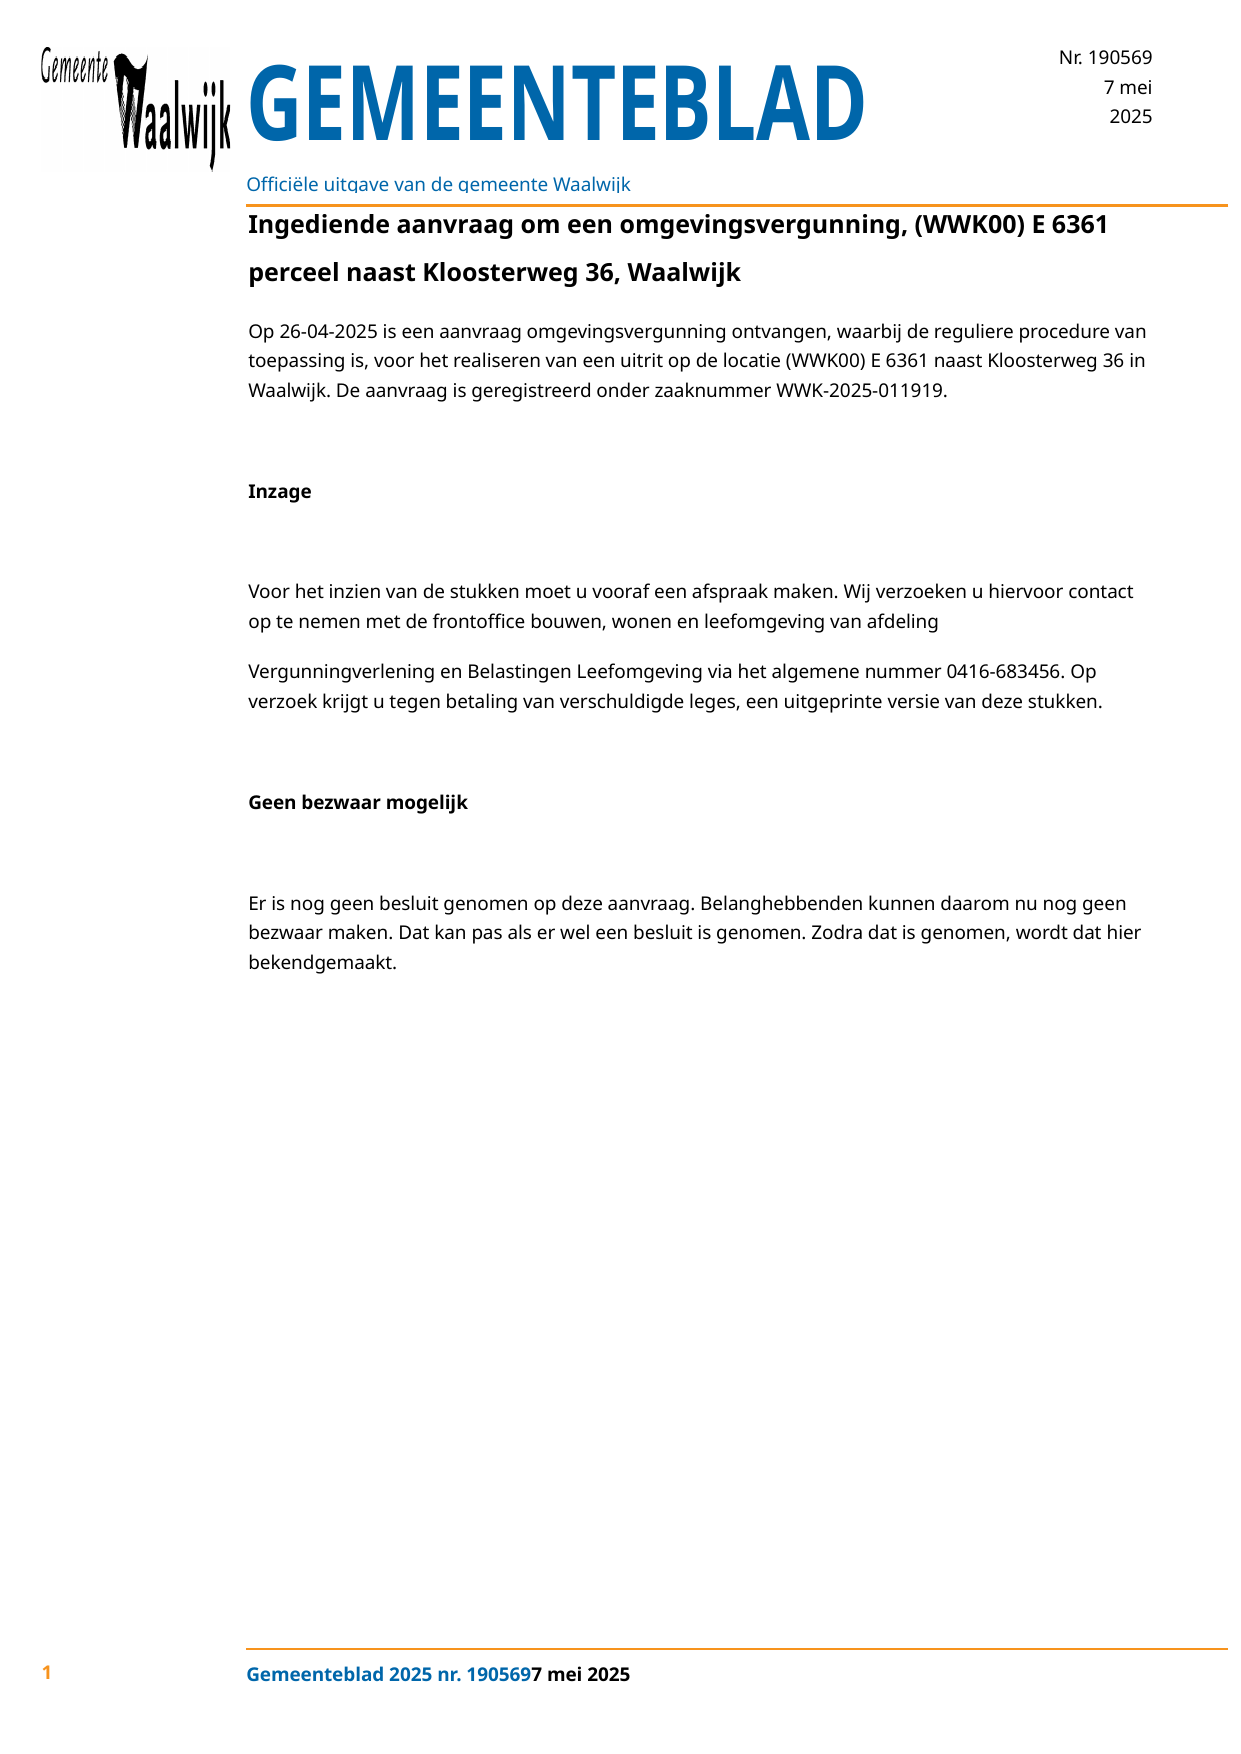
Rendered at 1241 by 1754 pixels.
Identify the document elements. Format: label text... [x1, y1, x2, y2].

text Geen bezwaar mogelijk [248, 789, 1152, 815]
text Op 26-04-2025 is een aanvraag omgevingsvergunning ontvangen, waarbij de reguliere procedure van toepassing is, voor het realiseren van een uitrit op de locatie (WWK00) E 6361 naast Kloosterweg 36 in Waalwijk. De aanvraag is geregistreerd onder zaaknummer WWK-2025-011919. [248, 318, 1152, 403]
text Er is nog geen besluit genomen op deze aanvraag. Belanghebbenden kunnen daarom nu nog geen bezwaar maken. Dat kan pas als er wel een besluit is genomen. Zodra dat is genomen, wordt dat hier bekendgemaakt. [248, 890, 1152, 975]
text Ingediende aanvraag om een omgevingsvergunning, (WWK00) E 6361 perceel naast Kloosterweg 36, Waalwijk [248, 207, 1152, 288]
picture [41, 47, 231, 172]
text Vergunningverlening en Belastingen Leefomgeving via het algemene nummer 0416-683456. Op verzoek krijgt u tegen betaling van verschuldigde leges, een uitgeprinte versie van deze stukken. [248, 659, 1152, 714]
text Voor het inzien van de stukken moet u vooraf een afspraak maken. Wij verzoeken u hiervoor contact op te nemen met de frontoffice bouwen, wonen en leefomgeving van afdeling [248, 579, 1152, 634]
text Inzage [248, 478, 1152, 504]
